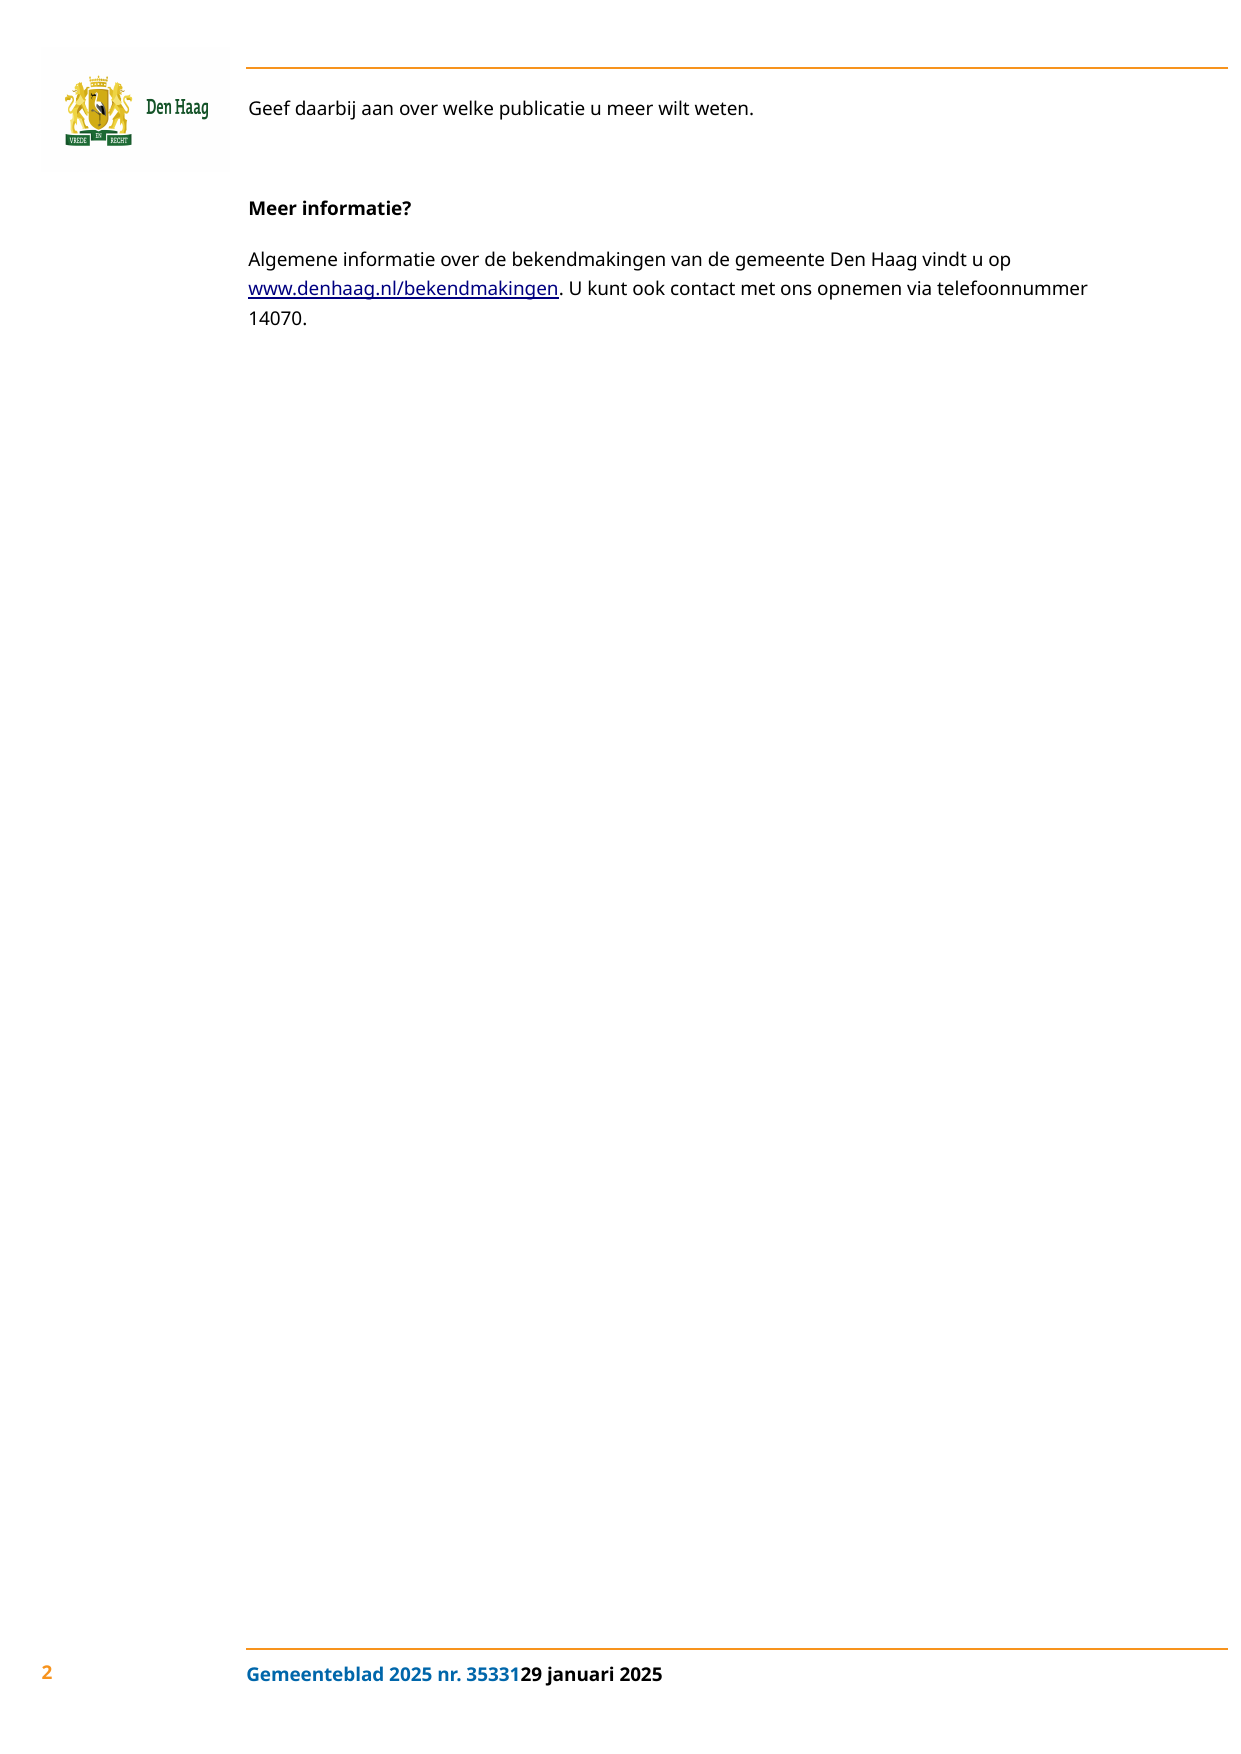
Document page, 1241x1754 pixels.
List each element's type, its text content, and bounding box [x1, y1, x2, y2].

picture [41, 47, 231, 172]
text Geef daarbij aan over welke publicatie u meer wilt weten. [248, 95, 1152, 121]
text Meer informatie? [248, 196, 1152, 221]
text Algemene informatie over de bekendmakingen van de gemeente Den Haag vindt u op www.denhaag.nl/bekendmakingen. U kunt ook contact met ons opnemen via telefoonnummer 14070. [248, 246, 1152, 331]
